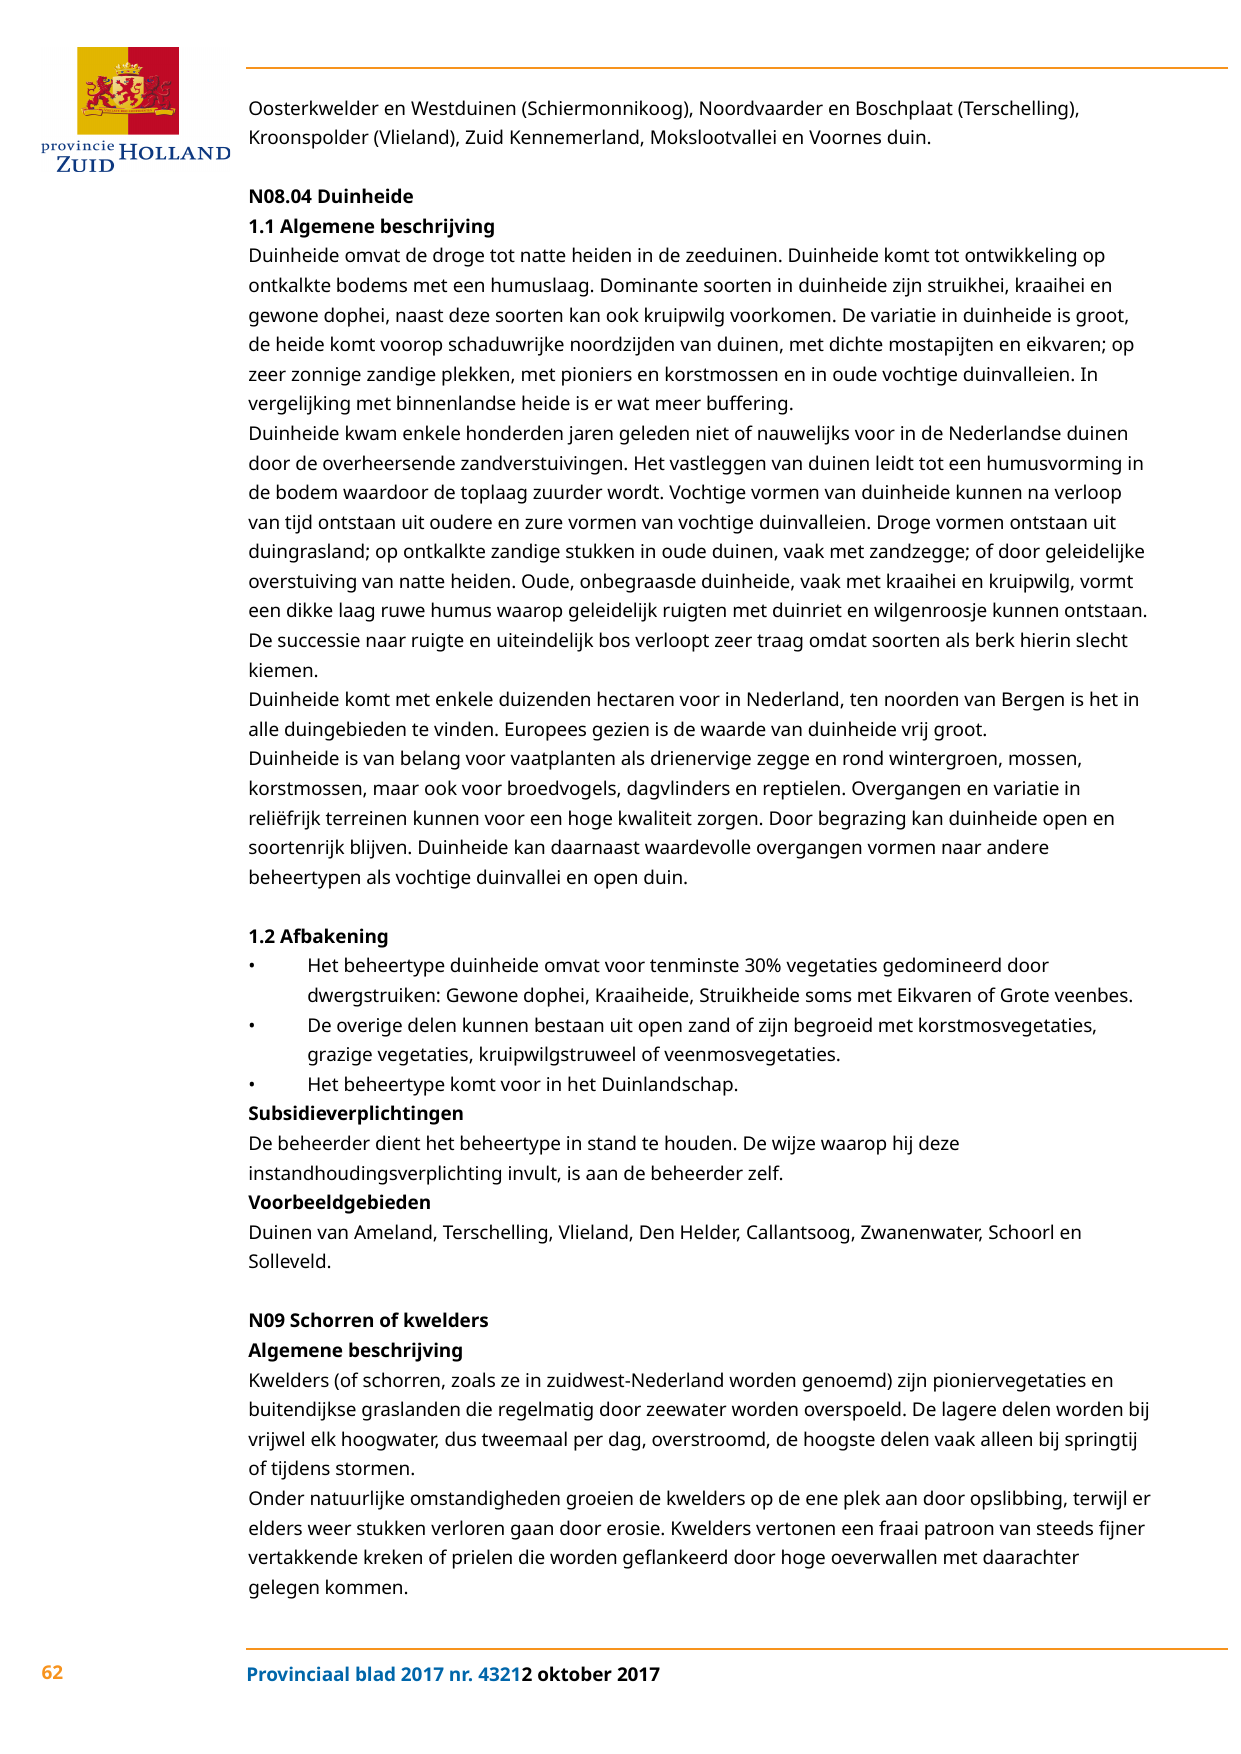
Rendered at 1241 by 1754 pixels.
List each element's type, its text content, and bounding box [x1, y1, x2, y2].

text Duinen van Ameland, Terschelling, Vlieland, Den Helder, Callantsoog, Zwanenwater, Schoorl en Solleveld. [248, 1219, 1152, 1274]
text Duinheide kwam enkele honderden jaren geleden niet of nauwelijks voor in de Nederlandse duinen door de overheersende zandverstuivingen. Het vastleggen van duinen leidt tot een humusvorming in de bodem waardoor de toplaag zuurder wordt. Vochtige vormen van duinheide kunnen na verloop van tijd ontstaan uit oudere en zure vormen van vochtige duinvalleien. Droge vormen ontstaan uit duingrasland; op ontkalkte zandige stukken in oude duinen, vaak met zandzegge; of door geleidelijke overstuiving van natte heiden. Oude, onbegraasde duinheide, vaak met kraaihei en kruipwilg, vormt een dikke laag ruwe humus waarop geleidelijk ruigten met duinriet en wilgenroosje kunnen ontstaan. De successie naar ruigte en uiteindelijk bos verloopt zeer traag omdat soorten als berk hierin slecht kiemen. [248, 420, 1152, 683]
text 1.1 Algemene beschrijving [248, 213, 1152, 239]
text De beheerder dient het beheertype in stand te houden. De wijze waarop hij deze instandhoudingsverplichting invult, is aan de beheerder zelf. [248, 1130, 1152, 1186]
list Het beheertype komt voor in het Duinlandschap. [248, 1071, 1152, 1097]
list Het beheertype duinheide omvat voor tenminste 30% vegetaties gedomineerd door dwergstruiken: Gewone dophei, Kraaiheide, Struikheide soms met Eikvaren of Grote veenbes. [248, 953, 1152, 1008]
text Onder natuurlijke omstandigheden groeien de kwelders op de ene plek aan door opslibbing, terwijl er elders weer stukken verloren gaan door erosie. Kwelders vertonen een fraai patroon van steeds fijner vertakkende kreken of prielen die worden geflankeerd door hoge oeverwallen met daarachter gelegen kommen. [248, 1485, 1152, 1600]
text Duinheide omvat de droge tot natte heiden in de zeeduinen. Duinheide komt tot ontwikkeling op ontkalkte bodems met een humuslaag. Dominante soorten in duinheide zijn struikhei, kraaihei en gewone dophei, naast deze soorten kan ook kruipwilg voorkomen. De variatie in duinheide is groot, de heide komt voorop schaduwrijke noordzijden van duinen, met dichte mostapijten en eikvaren; op zeer zonnige zandige plekken, met pioniers en korstmossen en in oude vochtige duinvalleien. In vergelijking met binnenlandse heide is er wat meer buffering. [248, 243, 1152, 416]
text N08.04 Duinheide [248, 183, 1152, 209]
text N09 Schorren of kwelders [248, 1308, 1152, 1333]
list De overige delen kunnen bestaan uit open zand of zijn begroeid met korstmosvegetaties, grazige vegetaties, kruipwilgstruweel of veenmosvegetaties. [248, 1012, 1152, 1067]
text Subsidieverplichtingen [248, 1101, 1152, 1126]
picture [41, 47, 231, 172]
text 1.2 Afbakening [248, 923, 1152, 949]
text Kwelders (of schorren, zoals ze in zuidwest-Nederland worden genoemd) zijn pioniervegetaties en buitendijkse graslanden die regelmatig door zeewater worden overspoeld. De lagere delen worden bij vrijwel elk hoogwater, dus tweemaal per dag, overstroomd, de hoogste delen vaak alleen bij springtij of tijdens stormen. [248, 1367, 1152, 1481]
text Voorbeeldgebieden [248, 1189, 1152, 1215]
text Duinheide komt met enkele duizenden hectaren voor in Nederland, ten noorden van Bergen is het in alle duingebieden te vinden. Europees gezien is de waarde van duinheide vrij groot. [248, 686, 1152, 742]
text Algemene beschrijving [248, 1337, 1152, 1363]
text Duinheide is van belang voor vaatplanten als drienervige zegge en rond wintergroen, mossen, korstmossen, maar ook voor broedvogels, dagvlinders en reptielen. Overgangen en variatie in reliëfrijk terreinen kunnen voor een hoge kwaliteit zorgen. Door begrazing kan duinheide open en soortenrijk blijven. Duinheide kan daarnaast waardevolle overgangen vormen naar andere beheertypen als vochtige duinvallei en open duin. [248, 746, 1152, 890]
text Oosterkwelder en Westduinen (Schiermonnikoog), Noordvaarder en Boschplaat (Terschelling), Kroonspolder (Vlieland), Zuid Kennemerland, Mokslootvallei en Voornes duin. [248, 95, 1152, 150]
